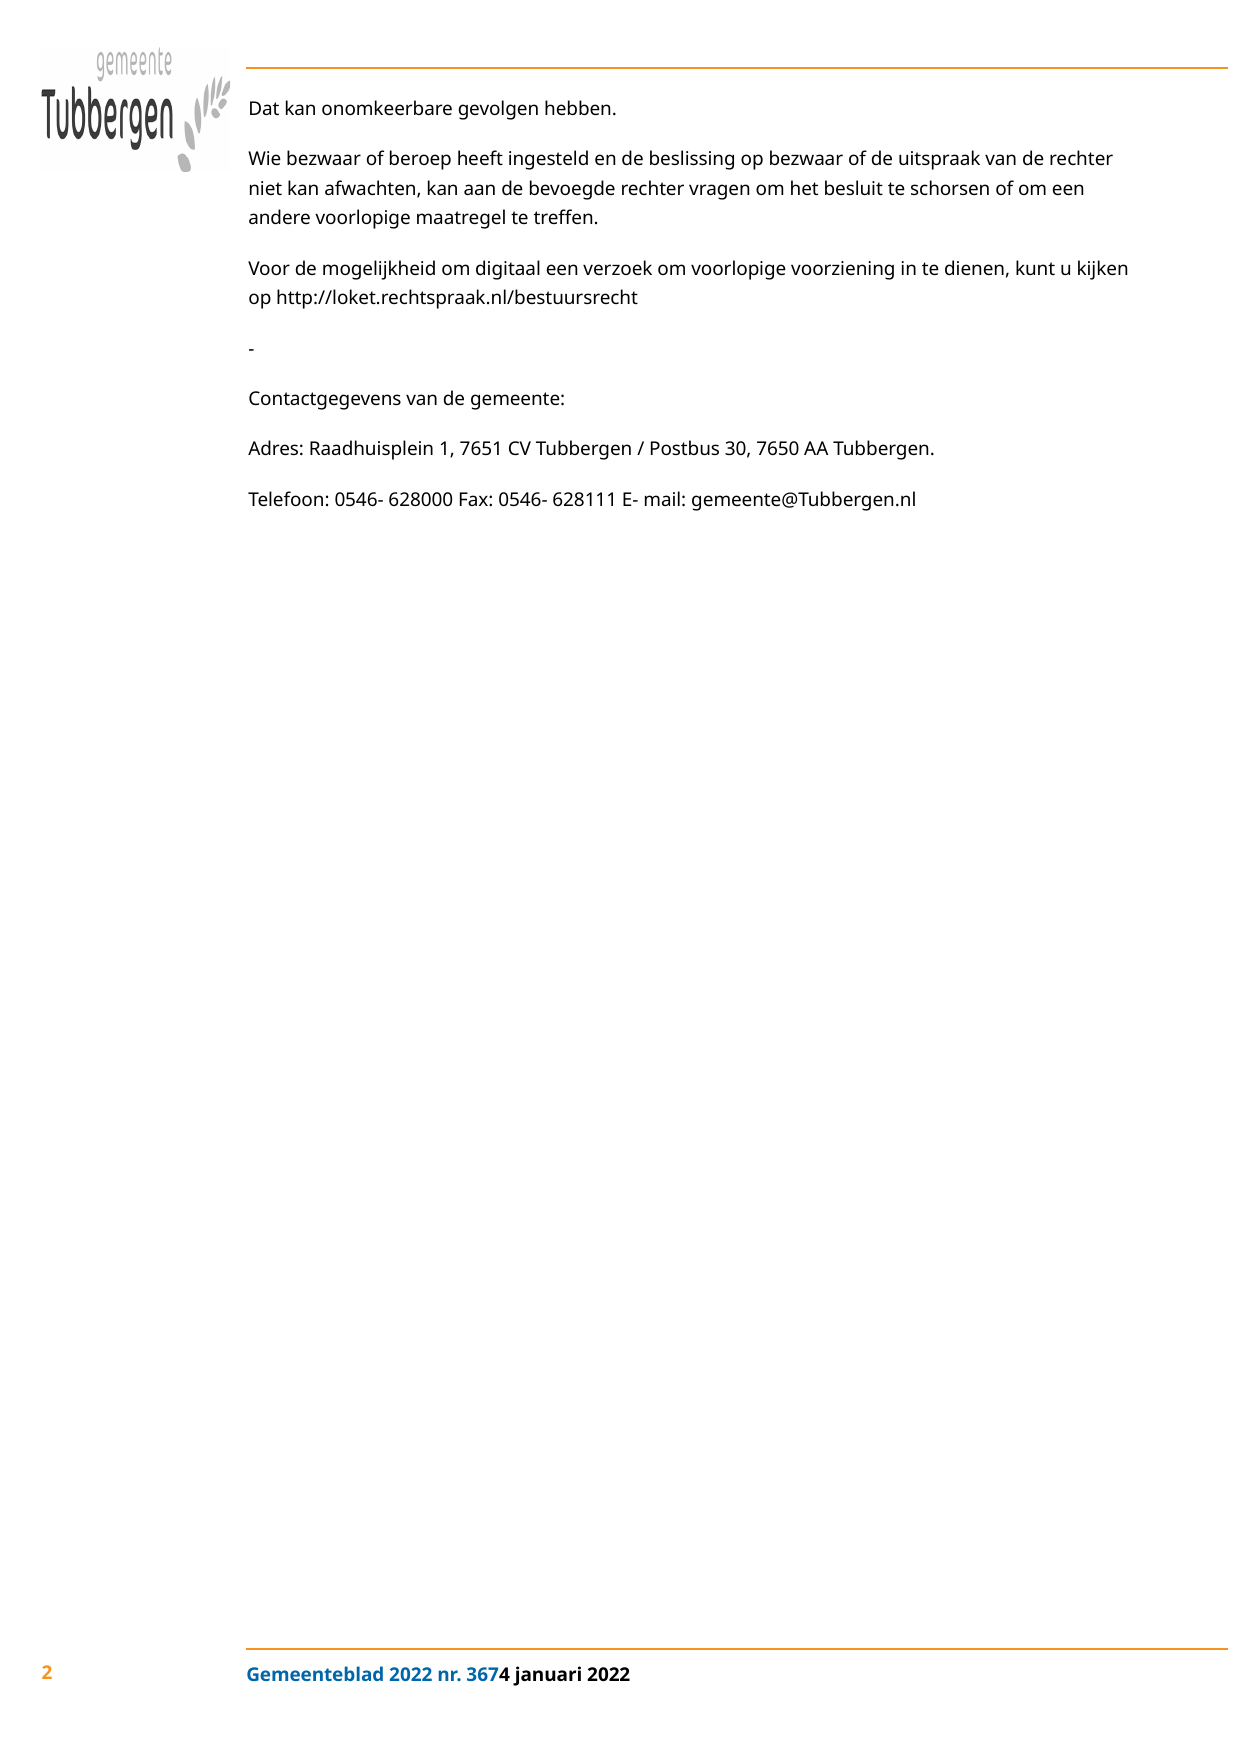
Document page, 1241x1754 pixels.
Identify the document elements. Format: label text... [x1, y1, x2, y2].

text Adres: Raadhuisplein 1, 7651 CV Tubbergen / Postbus 30, 7650 AA Tubbergen. [248, 436, 1152, 461]
text Contactgegevens van de gemeente: [248, 385, 1152, 411]
text - [248, 335, 1152, 361]
picture [41, 47, 231, 172]
text Voor de mogelijkheid om digitaal een verzoek om voorlopige voorziening in te dienen, kunt u kijken op http://loket.rechtspraak.nl/bestuursrecht [248, 255, 1152, 310]
text Wie bezwaar of beroep heeft ingesteld en de beslissing op bezwaar of de uitspraak van de rechter niet kan afwachten, kan aan de bevoegde rechter vragen om het besluit te schorsen of om een andere voorlopige maatregel te treffen. [248, 145, 1152, 230]
text Telefoon: 0546- 628000 Fax: 0546- 628111 E- mail: gemeente@Tubbergen.nl [248, 486, 1152, 512]
text Dat kan onomkeerbare gevolgen hebben. [248, 95, 1152, 121]
